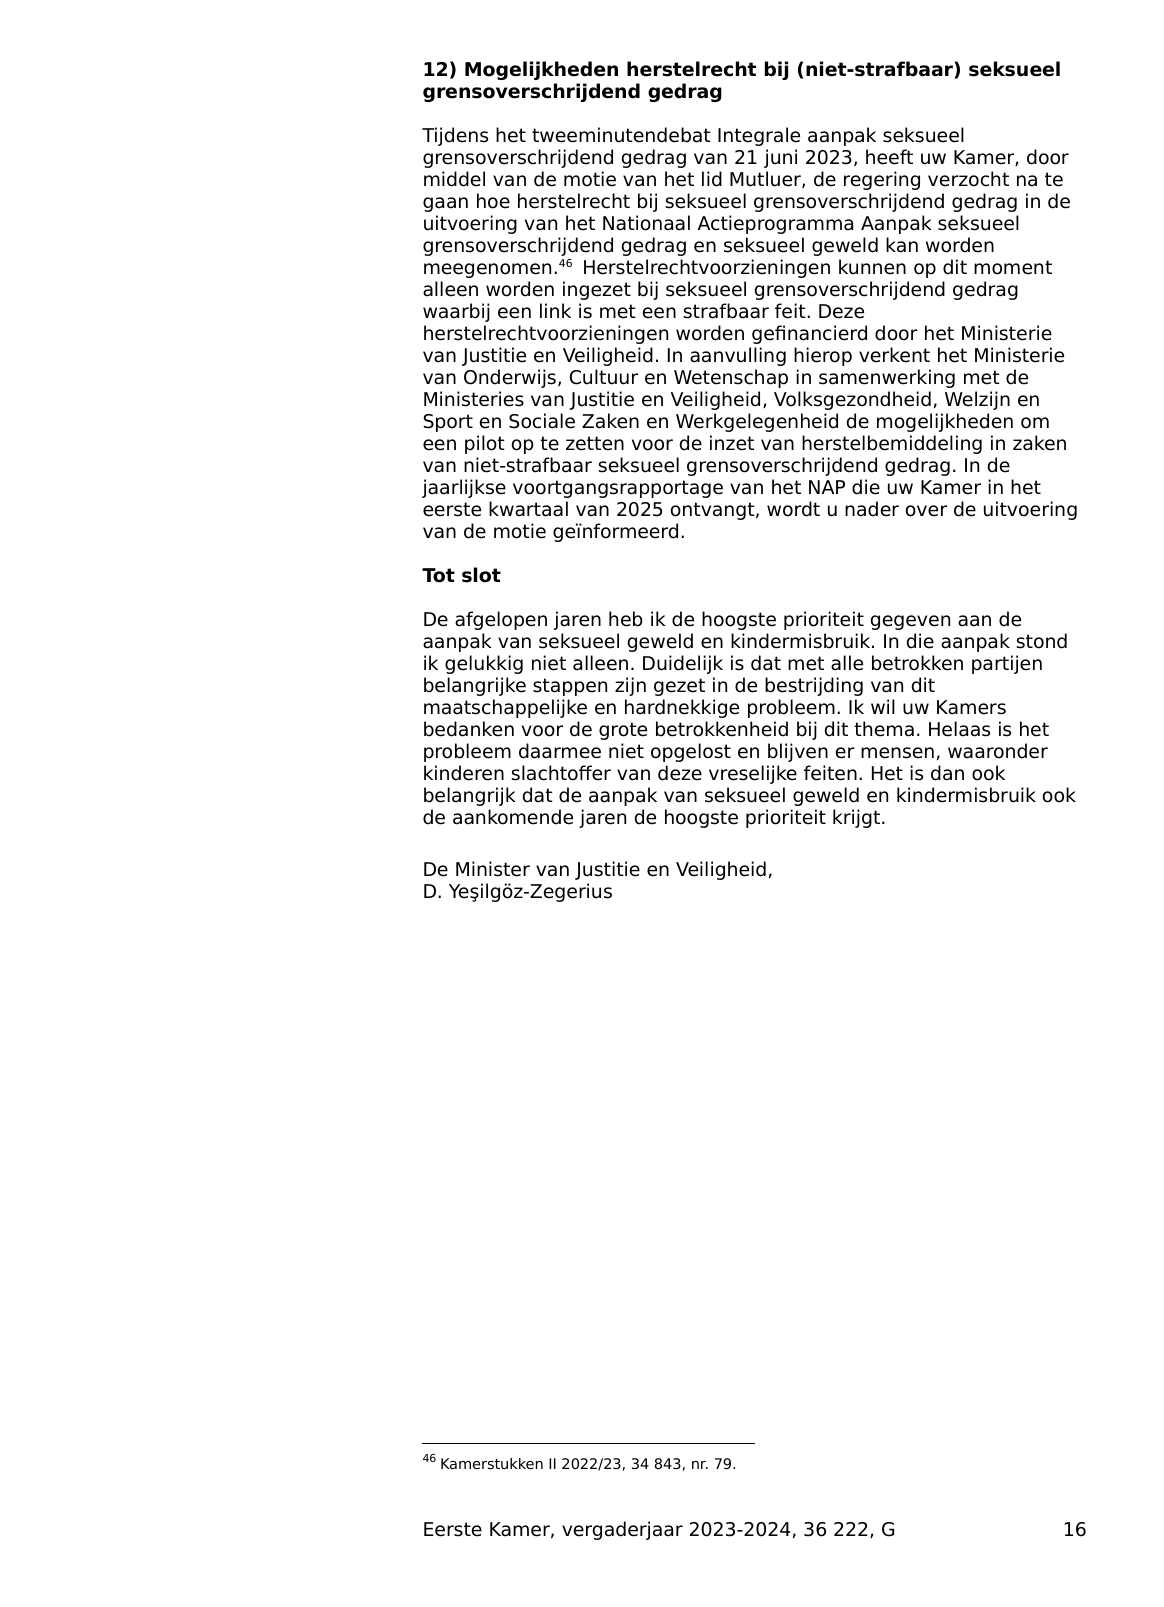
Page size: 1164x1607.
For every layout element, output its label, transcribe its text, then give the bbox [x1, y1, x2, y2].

text Kamerstukken II 2022/23, 34 843, nr. 79. [422, 1452, 1087, 1474]
subtitle Tot slot [422, 565, 1087, 587]
text De afgelopen jaren heb ik de hoogste prioriteit gegeven aan de aanpak van seksueel geweld en kindermisbruik. In die aanpak stond ik gelukkig niet alleen. Duidelijk is dat met alle betrokken partijen belangrijke stappen zijn gezet in de bestrijding van dit maatschappelijke en hardnekkige probleem. Ik wil uw Kamers bedanken voor de grote betrokkenheid bij dit thema. Helaas is het probleem daarmee niet opgelost en blijven er mensen, waaronder kinderen slachtoffer van deze vreselijke feiten. Het is dan ook belangrijk dat de aanpak van seksueel geweld en kindermisbruik ook de aankomende jaren de hoogste prioriteit krijgt. [422, 609, 1087, 829]
text De Minister van Justitie en Veiligheid, D. Yeşilgöz-Zegerius [422, 859, 1087, 903]
text Tijdens het tweeminutendebat Integrale aanpak seksueel grensoverschrijdend gedrag van 21 juni 2023, heeft uw Kamer, door middel van de motie van het lid Mutluer, de regering verzocht na te gaan hoe herstelrecht bij seksueel grensoverschrijdend gedrag in de uitvoering van het Nationaal Actieprogramma Aanpak seksueel grensoverschrijdend gedrag en seksueel geweld kan worden meegenomen. Herstelrechtvoorzieningen kunnen op dit moment alleen worden ingezet bij seksueel grensoverschrijdend gedrag waarbij een link is met een strafbaar feit. Deze herstelrechtvoorzieningen worden gefinancierd door het Ministerie van Justitie en Veiligheid. In aanvulling hierop verkent het Ministerie van Onderwijs, Cultuur en Wetenschap in samenwerking met de Ministeries van Justitie en Veiligheid, Volksgezondheid, Welzijn en Sport en Sociale Zaken en Werkgelegenheid de mogelijkheden om een pilot op te zetten voor de inzet van herstelbemiddeling in zaken van niet-strafbaar seksueel grensoverschrijdend gedrag. In de jaarlijkse voortgangsrapportage van het NAP die uw Kamer in het eerste kwartaal van 2025 ontvangt, wordt u nader over de uitvoering van de motie geïnformeerd. [422, 125, 1087, 543]
subtitle 12) Mogelijkheden herstelrecht bij (niet-strafbaar) seksueel grensoverschrijdend gedrag [422, 59, 1087, 103]
